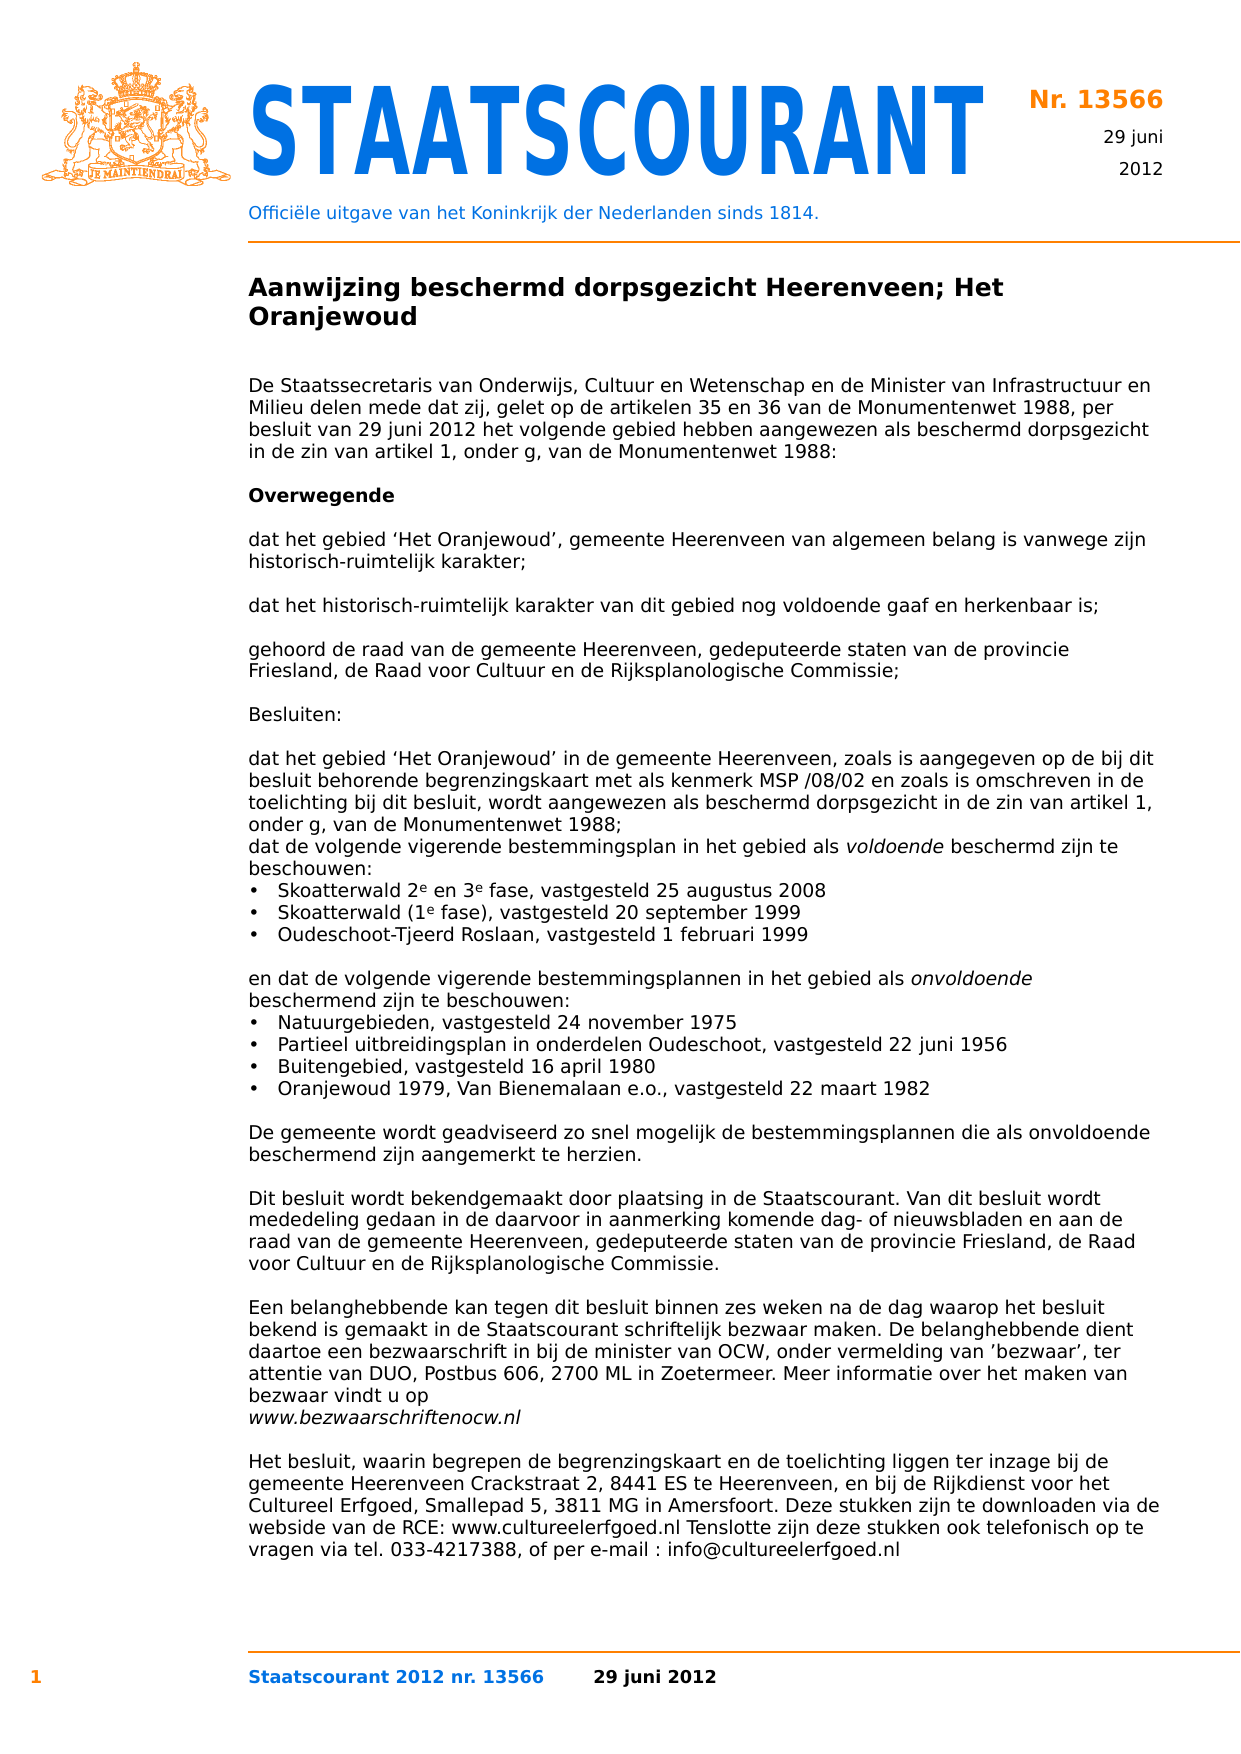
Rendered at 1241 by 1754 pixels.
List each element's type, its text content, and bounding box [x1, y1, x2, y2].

text • Oudeschoot-Tjeerd Roslaan, vastgesteld 1 februari 1999 [248, 924, 1163, 946]
text Het besluit, waarin begrepen de begrenzingskaart en de toelichting liggen ter inzage bij de gemeente Heerenveen Crackstraat 2, 8441 ES te Heerenveen, en bij de Rijkdienst voor het Cultureel Erfgoed, Smallepad 5, 3811 MG in Amersfoort. Deze stukken zijn te downloaden via de webside van de RCE: www.cultureelerfgoed.nl Tenslotte zijn deze stukken ook telefonisch op te vragen via tel. 033-4217388, of per e-mail : info@cultureelerfgoed.nl [248, 1451, 1163, 1561]
text • Buitengebied, vastgesteld 16 april 1980 [248, 1056, 1163, 1078]
text • Natuurgebieden, vastgesteld 24 november 1975 [248, 1012, 1163, 1034]
text Een belanghebbende kan tegen dit besluit binnen zes weken na de dag waarop het besluit bekend is gemaakt in de Staatscourant schriftelijk bezwaar maken. De belanghebbende dient daartoe een bezwaarschrift in bij de minister van OCW, onder vermelding van ’bezwaar’, ter attentie van DUO, Postbus 606, 2700 ML in Zoetermeer. Meer informatie over het maken van bezwaar vindt u op [248, 1297, 1163, 1407]
text dat de volgende vigerende bestemmingsplan in het gebied als voldoende beschermd zijn te beschouwen: [248, 836, 1163, 880]
text • Partieel uitbreidingsplan in onderdelen Oudeschoot, vastgesteld 22 juni 1956 [248, 1034, 1163, 1056]
text gehoord de raad van de gemeente Heerenveen, gedeputeerde staten van de provincie Friesland, de Raad voor Cultuur en de Rijksplanologische Commissie; [248, 638, 1163, 682]
subtitle Aanwijzing beschermd dorpsgezicht Heerenveen; Het Oranjewoud [248, 273, 1163, 331]
picture [41, 62, 231, 186]
text dat het historisch-ruimtelijk karakter van dit gebied nog voldoende gaaf en herkenbaar is; [248, 594, 1163, 617]
table_cell 2012 [998, 153, 1240, 203]
text www.bezwaarschriftenocw.nl [248, 1407, 1163, 1429]
text dat het gebied ‘Het Oranjewoud’, gemeente Heerenveen van algemeen belang is vanwege zijn historisch-ruimtelijk karakter; [248, 529, 1163, 573]
table_header STAATSCOURANT [248, 62, 998, 203]
text • Skoatterwald 2e en 3e fase, vastgesteld 25 augustus 2008 [248, 880, 1163, 902]
text • Oranjewoud 1979, Van Bienemalaan e.o., vastgesteld 22 maart 1982 [248, 1078, 1163, 1100]
text en dat de volgende vigerende bestemmingsplannen in het gebied als onvoldoende beschermend zijn te beschouwen: [248, 968, 1163, 1012]
text Dit besluit wordt bekendgemaakt door plaatsing in de Staatscourant. Van dit besluit wordt mededeling gedaan in de daarvoor in aanmerking komende dag- of nieuwsbladen en aan de raad van de gemeente Heerenveen, gedeputeerde staten van de provincie Friesland, de Raad voor Cultuur en de Rijksplanologische Commissie. [248, 1187, 1163, 1275]
text • Skoatterwald (1e fase), vastgesteld 20 september 1999 [248, 902, 1163, 924]
text Besluiten: [248, 704, 1163, 726]
table_header [25, 62, 248, 241]
text De Staatssecretaris van Onderwijs, Cultuur en Wetenschap en de Minister van Infrastructuur en Milieu delen mede dat zij, gelet op de artikelen 35 en 36 van de Monumentenwet 1988, per besluit van 29 juni 2012 het volgende gebied hebben aangewezen als beschermd dorpsgezicht in de zin van artikel 1, onder g, van de Monumentenwet 1988: [248, 375, 1163, 463]
table_cell 29 juni [998, 121, 1240, 153]
table_header Nr. 13566 [998, 62, 1240, 121]
text De gemeente wordt geadviseerd zo snel mogelijk de bestemmingsplannen die als onvoldoende beschermend zijn aangemerkt te herzien. [248, 1122, 1163, 1166]
text dat het gebied ‘Het Oranjewoud’ in de gemeente Heerenveen, zoals is aangegeven op de bij dit besluit behorende begrenzingskaart met als kenmerk MSP /08/02 en zoals is omschreven in de toelichting bij dit besluit, wordt aangewezen als beschermd dorpsgezicht in de zin van artikel 1, onder g, van de Monumentenwet 1988; [248, 748, 1163, 836]
subtitle Overwegende [248, 485, 1163, 507]
table_cell Officiële uitgave van het Koninkrijk der Nederlanden sinds 1814. [248, 203, 1240, 241]
